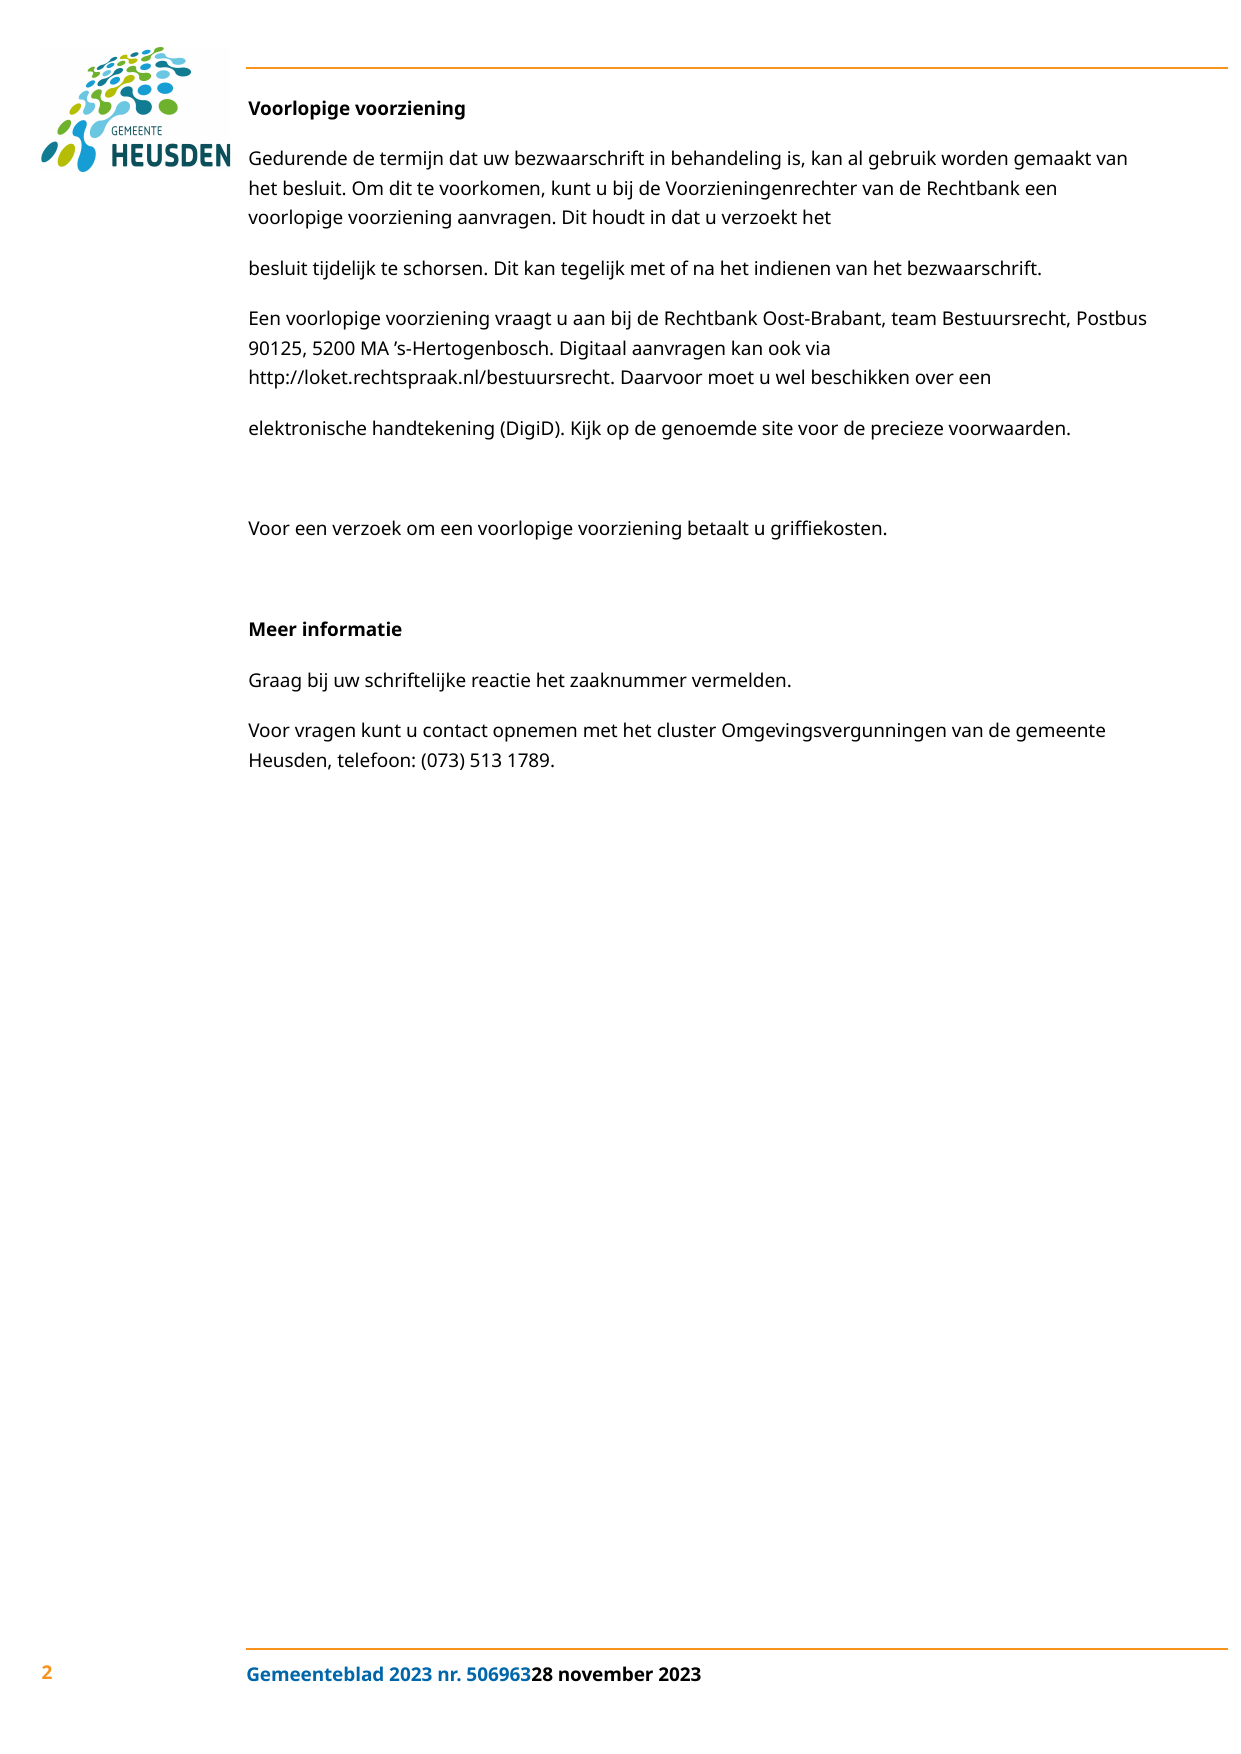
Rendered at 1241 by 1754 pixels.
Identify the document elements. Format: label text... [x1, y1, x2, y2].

text Meer informatie [248, 616, 1152, 642]
text Gedurende de termijn dat uw bezwaarschrift in behandeling is, kan al gebruik worden gemaakt van het besluit. Om dit te voorkomen, kunt u bij de Voorzieningenrechter van de Rechtbank een voorlopige voorziening aanvragen. Dit houdt in dat u verzoekt het [248, 145, 1152, 230]
text Voor een verzoek om een voorlopige voorziening betaalt u griffiekosten. [248, 516, 1152, 541]
text elektronische handtekening (DigiD). Kijk op de genoemde site voor de precieze voorwaarden. [248, 415, 1152, 441]
picture [41, 47, 231, 172]
text Voorlopige voorziening [248, 95, 1152, 121]
text Een voorlopige voorziening vraagt u aan bij de Rechtbank Oost-Brabant, team Bestuursrecht, Postbus 90125, 5200 MA ’s-Hertogenbosch. Digitaal aanvragen kan ook via http://loket.rechtspraak.nl/bestuursrecht. Daarvoor moet u wel beschikken over een [248, 305, 1152, 390]
text Graag bij uw schriftelijke reactie het zaaknummer vermelden. [248, 667, 1152, 693]
text besluit tijdelijk te schorsen. Dit kan tegelijk met of na het indienen van het bezwaarschrift. [248, 255, 1152, 281]
text Voor vragen kunt u contact opnemen met het cluster Omgevingsvergunningen van de gemeente Heusden, telefoon: (073) 513 1789. [248, 717, 1152, 773]
